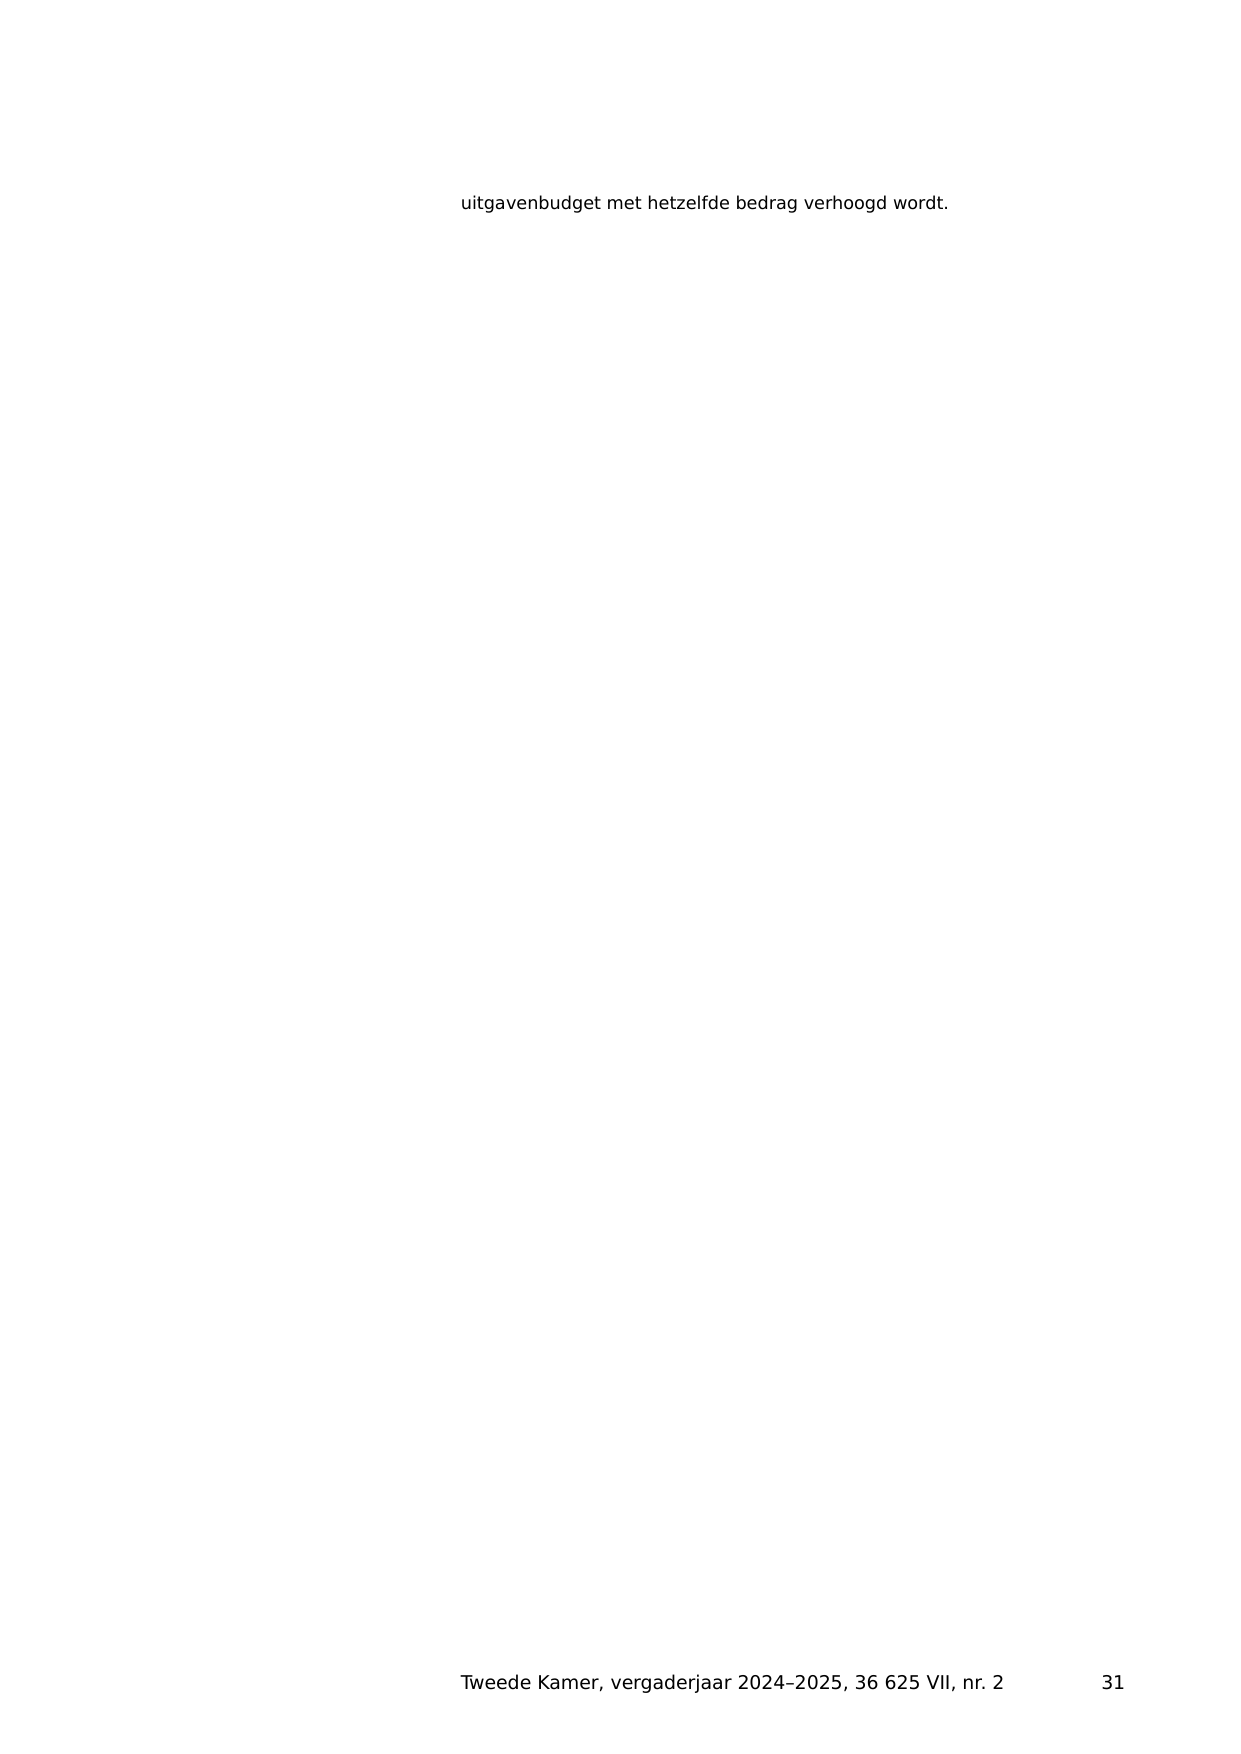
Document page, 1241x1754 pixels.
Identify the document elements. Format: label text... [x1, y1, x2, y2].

text uitgavenbudget met hetzelfde bedrag verhoogd wordt. [461, 191, 1125, 214]
